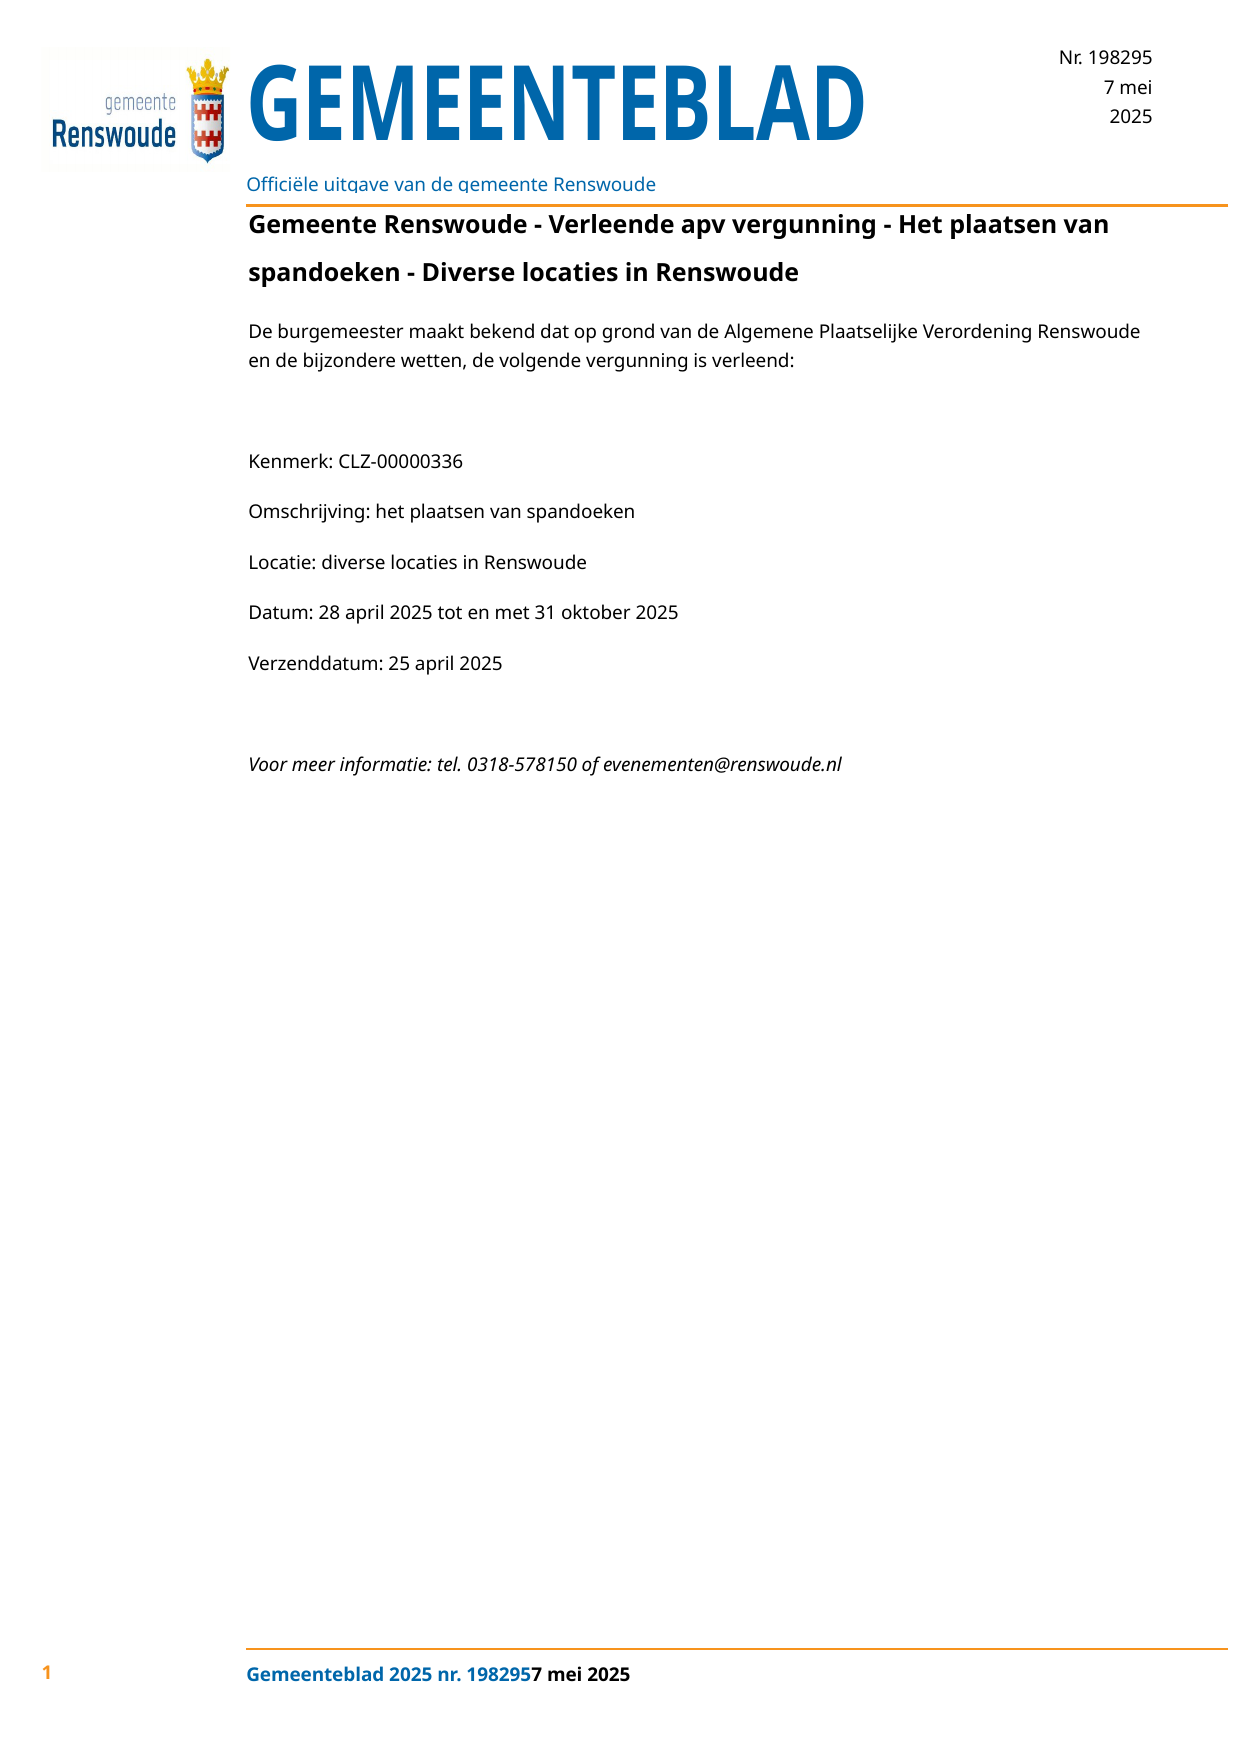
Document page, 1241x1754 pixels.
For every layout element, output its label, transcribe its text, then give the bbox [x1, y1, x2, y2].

text De burgemeester maakt bekend dat op grond van de Algemene Plaatselijke Verordening Renswoude en de bijzondere wetten, de volgende vergunning is verleend: [248, 318, 1152, 373]
text Verzenddatum: 25 april 2025 [248, 650, 1152, 676]
text Kenmerk: CLZ-00000336 [248, 448, 1152, 474]
text Gemeente Renswoude - Verleende apv vergunning - Het plaatsen van spandoeken - Diverse locaties in Renswoude [248, 207, 1152, 288]
text Locatie: diverse locaties in Renswoude [248, 549, 1152, 575]
text Datum: 28 april 2025 tot en met 31 oktober 2025 [248, 599, 1152, 625]
text Voor meer informatie: tel. 0318-578150 of evenementen@renswoude.nl [248, 751, 1152, 777]
picture [41, 47, 231, 172]
text Omschrijving: het plaatsen van spandoeken [248, 499, 1152, 524]
